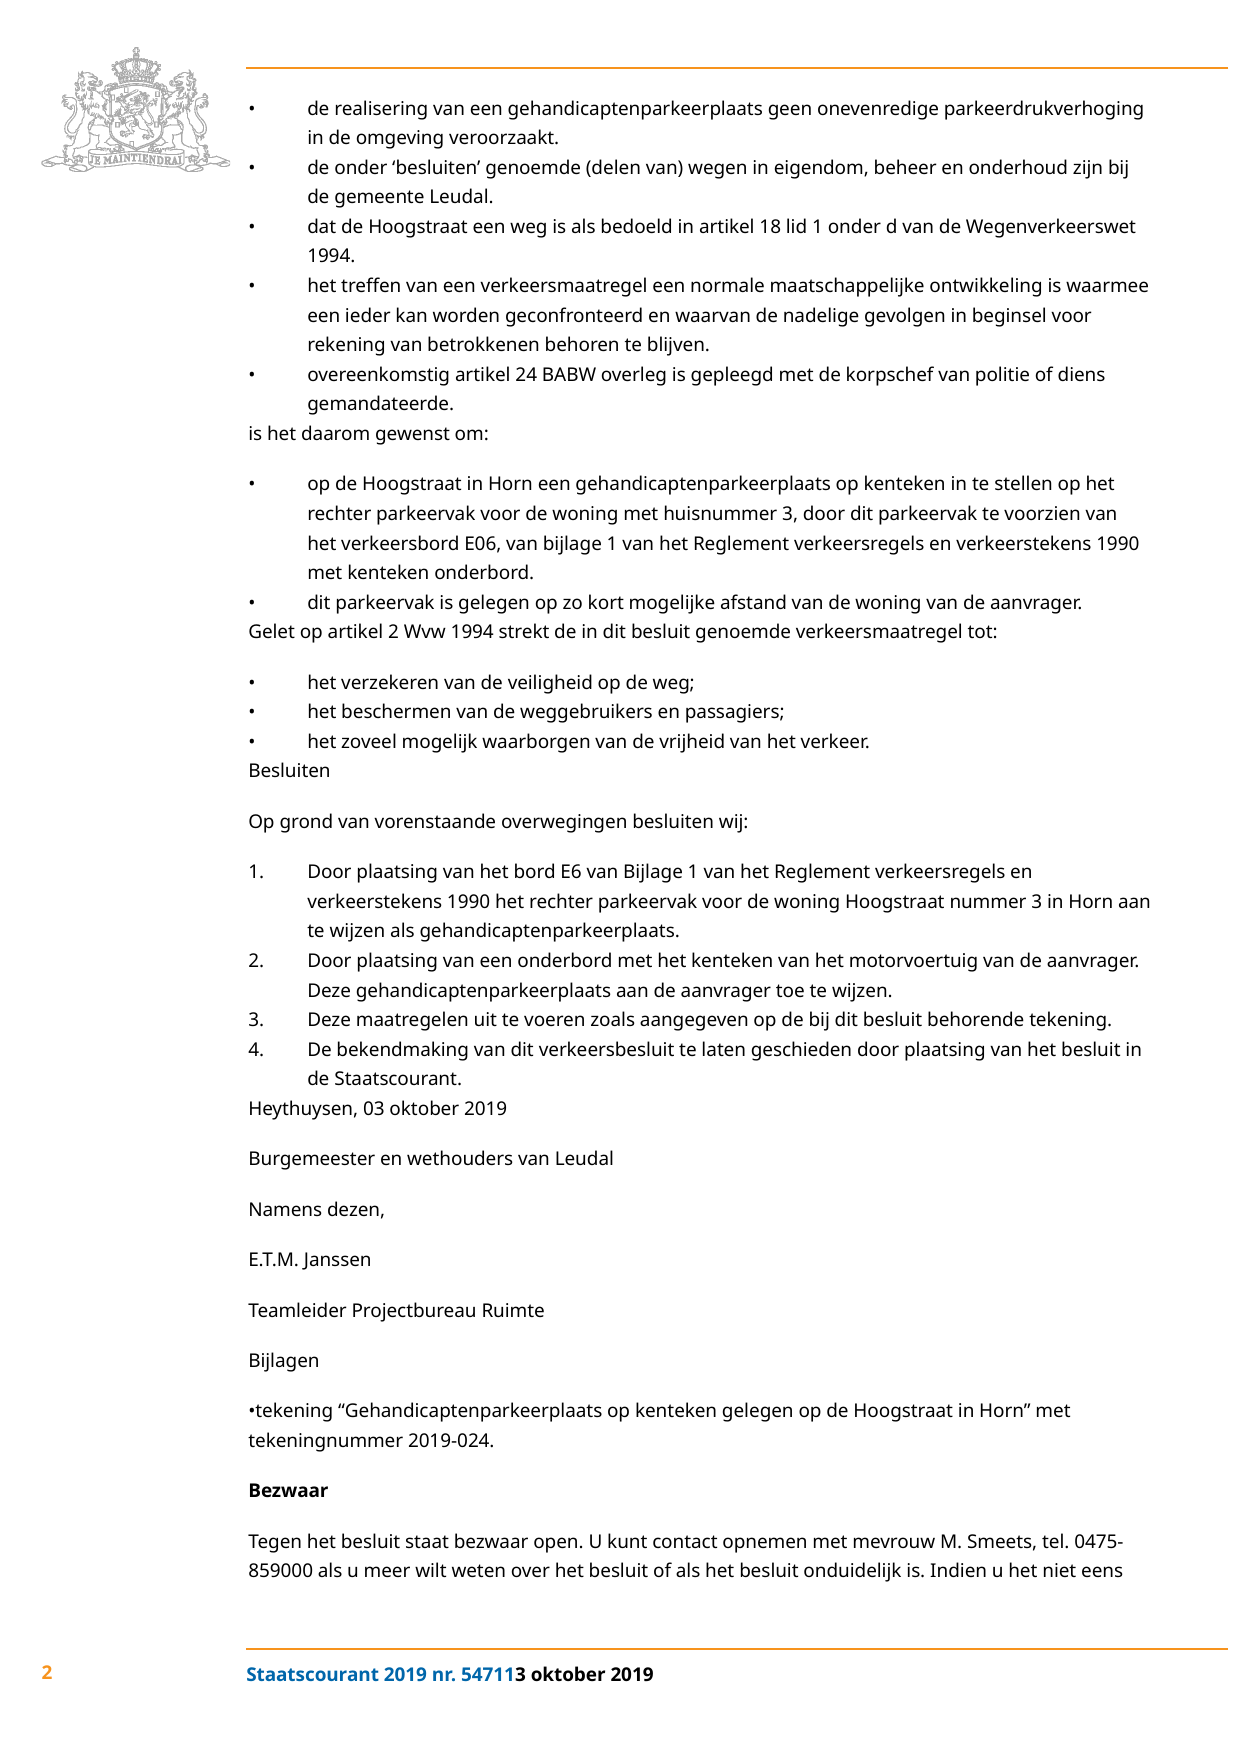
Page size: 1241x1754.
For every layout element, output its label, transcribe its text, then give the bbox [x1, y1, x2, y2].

list Deze maatregelen uit te voeren zoals aangegeven op de bij dit besluit behorende tekening. [248, 1006, 1152, 1032]
text Bijlagen [248, 1347, 1152, 1373]
text Besluiten [248, 758, 1152, 783]
list het zoveel mogelijk waarborgen van de vrijheid van het verkeer. [248, 728, 1152, 754]
picture [41, 47, 231, 172]
list overeenkomstig artikel 24 BABW overleg is gepleegd met de korpschef van politie of diens gemandateerde. [248, 361, 1152, 416]
list De bekendmaking van dit verkeersbesluit te laten geschieden door plaatsing van het besluit in de Staatscourant. [248, 1036, 1152, 1091]
list het beschermen van de weggebruikers en passagiers; [248, 698, 1152, 724]
list dat de Hoogstraat een weg is als bedoeld in artikel 18 lid 1 onder d van de Wegenverkeerswet 1994. [248, 213, 1152, 268]
list de realisering van een gehandicaptenparkeerplaats geen onevenredige parkeerdrukverhoging in de omgeving veroorzaakt. [248, 95, 1152, 150]
text Namens dezen, [248, 1196, 1152, 1222]
list het treffen van een verkeersmaatregel een normale maatschappelijke ontwikkeling is waarmee een ieder kan worden geconfronteerd en waarvan de nadelige gevolgen in beginsel voor rekening van betrokkenen behoren te blijven. [248, 272, 1152, 357]
text Bezwaar [248, 1478, 1152, 1503]
list het verzekeren van de veiligheid op de weg; [248, 669, 1152, 695]
list de onder ‘besluiten’ genoemde (delen van) wegen in eigendom, beheer en onderhoud zijn bij de gemeente Leudal. [248, 154, 1152, 209]
text Teamleider Projectbureau Ruimte [248, 1297, 1152, 1323]
text Gelet op artikel 2 Wvw 1994 strekt de in dit besluit genoemde verkeersmaatregel tot: [248, 618, 1152, 644]
text Burgemeester en wethouders van Leudal [248, 1146, 1152, 1171]
text Heythuysen, 03 oktober 2019 [248, 1095, 1152, 1121]
text Tegen het besluit staat bezwaar open. U kunt contact opnemen met mevrouw M. Smeets, tel. 0475-859000 als u meer wilt weten over het besluit of als het besluit onduidelijk is. Indien u het niet eens [248, 1528, 1152, 1583]
list Door plaatsing van het bord E6 van Bijlage 1 van het Reglement verkeersregels en verkeerstekens 1990 het rechter parkeervak voor de woning Hoogstraat nummer 3 in Horn aan te wijzen als gehandicaptenparkeerplaats. [248, 858, 1152, 943]
text Op grond van vorenstaande overwegingen besluiten wij: [248, 808, 1152, 834]
text is het daarom gewenst om: [248, 420, 1152, 446]
list op de Hoogstraat in Horn een gehandicaptenparkeerplaats op kenteken in te stellen op het rechter parkeervak voor de woning met huisnummer 3, door dit parkeervak te voorzien van het verkeersbord E06, van bijlage 1 van het Reglement verkeersregels en verkeerstekens 1990 met kenteken onderbord. [248, 471, 1152, 585]
text E.T.M. Janssen [248, 1246, 1152, 1272]
text •tekening “Gehandicaptenparkeerplaats op kenteken gelegen op de Hoogstraat in Horn” met tekeningnummer 2019-024. [248, 1398, 1152, 1453]
list Door plaatsing van een onderbord met het kenteken van het motorvoertuig van de aanvrager. Deze gehandicaptenparkeerplaats aan de aanvrager toe te wijzen. [248, 947, 1152, 1003]
list dit parkeervak is gelegen op zo kort mogelijke afstand van de woning van de aanvrager. [248, 589, 1152, 615]
